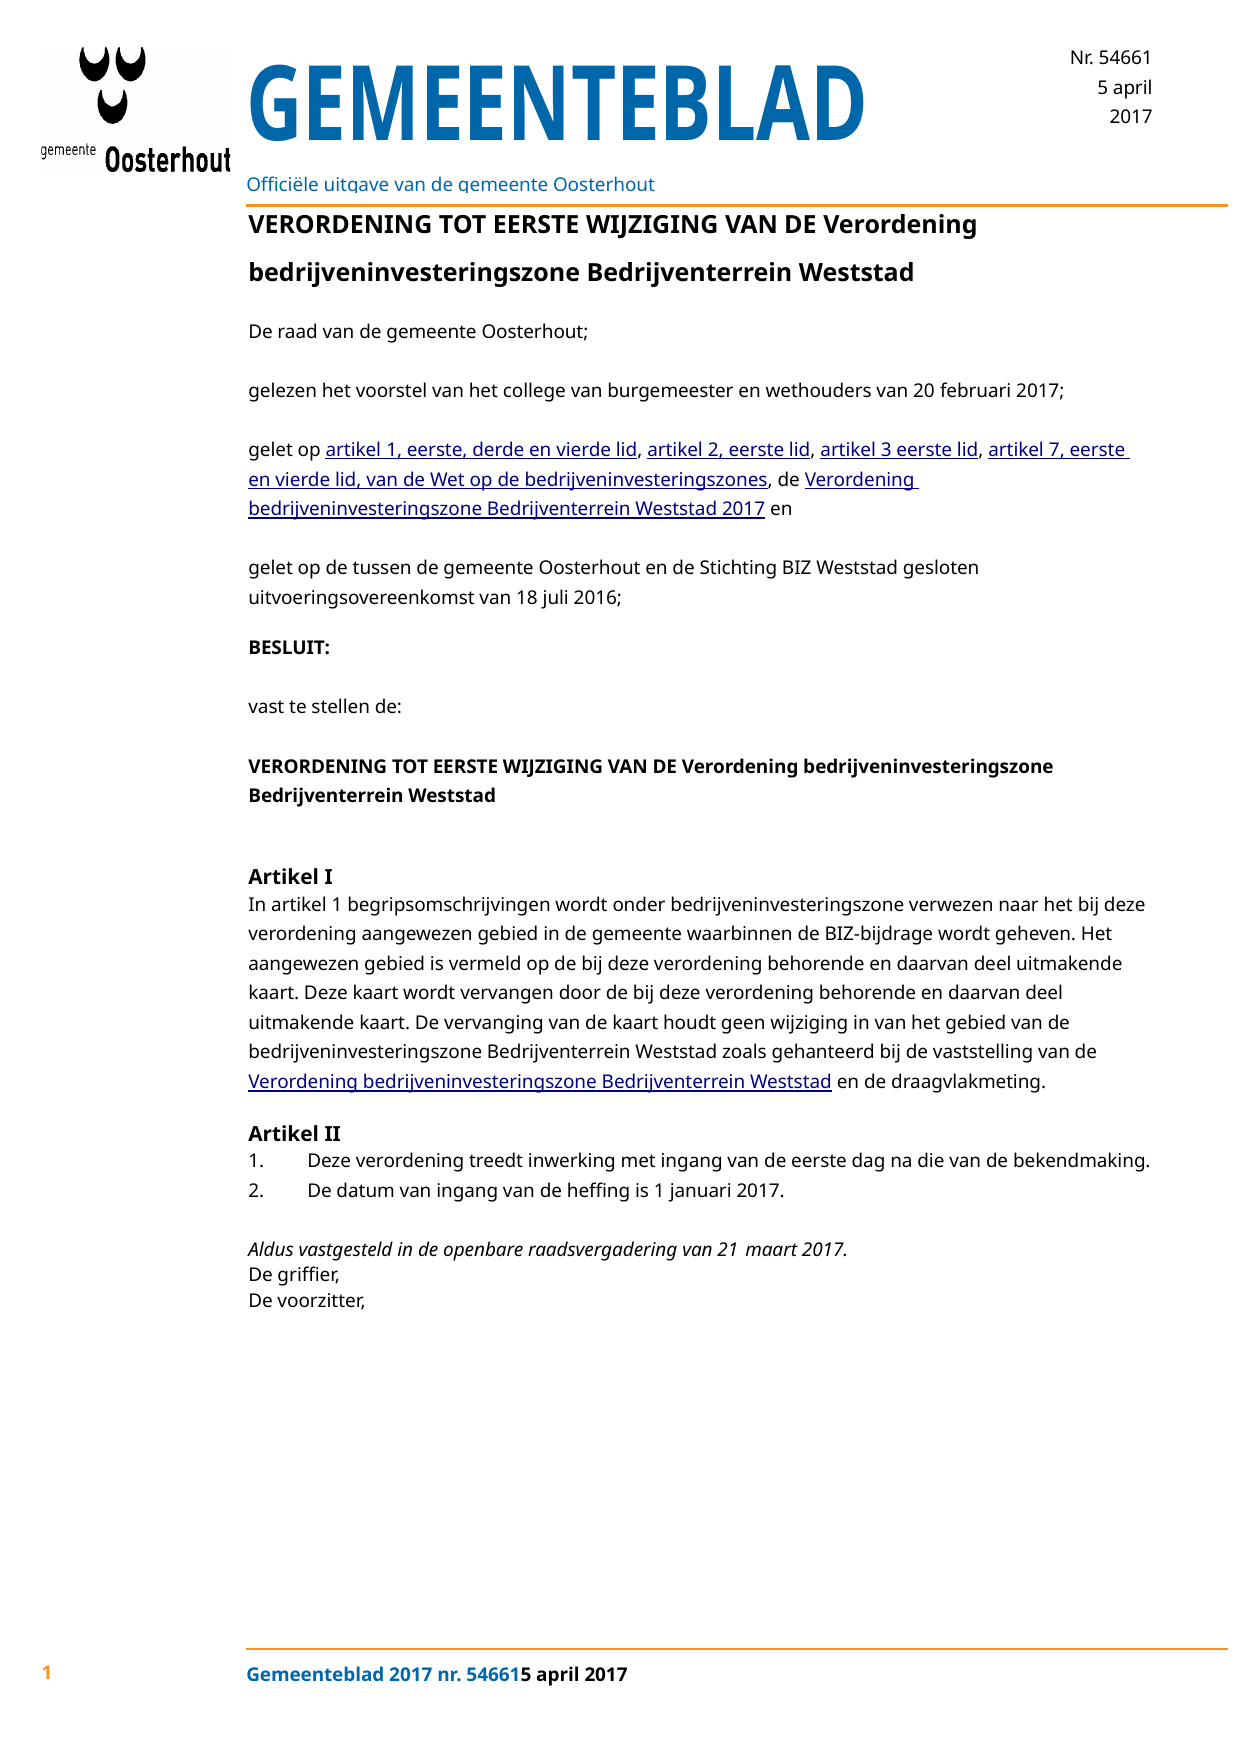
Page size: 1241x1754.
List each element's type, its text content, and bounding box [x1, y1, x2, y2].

text Artikel I [248, 862, 1152, 891]
text In artikel 1 begripsomschrijvingen wordt onder bedrijveninvesteringszone verwezen naar het bij deze verordening aangewezen gebied in de gemeente waarbinnen de BIZ-bijdrage wordt geheven. Het aangewezen gebied is vermeld op de bij deze verordening behorende en daarvan deel uitmakende kaart. Deze kaart wordt vervangen door de bij deze verordening behorende en daarvan deel uitmakende kaart. De vervanging van de kaart houdt geen wijziging in van het gebied van de bedrijveninvesteringszone Bedrijventerrein Weststad zoals gehanteerd bij de vaststelling van de Verordening bedrijveninvesteringszone Bedrijventerrein Weststad en de draagvlakmeting. [248, 891, 1152, 1094]
list Deze verordening treedt inwerking met ingang van de eerste dag na die van de bekendmaking. [248, 1147, 1152, 1173]
list De datum van ingang van de heffing is 1 januari 2017. [248, 1177, 1152, 1202]
text gelet op artikel 1, eerste, derde en vierde lid, artikel 2, eerste lid, artikel 3 eerste lid, artikel 7, eerste en vierde lid, van de Wet op de bedrijveninvesteringszones, de Verordening bedrijveninvesteringszone Bedrijventerrein Weststad 2017 en [248, 436, 1152, 521]
text vast te stellen de: [248, 694, 1152, 719]
text De voorzitter, [248, 1287, 1152, 1313]
text Aldus vastgesteld in de openbare raadsvergadering van 21 maart 2017. [248, 1236, 1152, 1262]
text gelet op de tussen de gemeente Oosterhout en de Stichting BIZ Weststad gesloten uitvoeringsovereenkomst van 18 juli 2016; [248, 554, 1152, 610]
text VERORDENING TOT EERSTE WIJZIGING VAN DE Verordening bedrijveninvesteringszone Bedrijventerrein Weststad [248, 207, 1152, 288]
text gelezen het voorstel van het college van burgemeester en wethouders van 20 februari 2017; [248, 377, 1152, 403]
picture [41, 47, 231, 172]
text De raad van de gemeente Oosterhout; [248, 318, 1152, 344]
text VERORDENING TOT EERSTE WIJZIGING VAN DE Verordening bedrijveninvesteringszone Bedrijventerrein Weststad [248, 753, 1152, 808]
text BESLUIT: [248, 634, 1152, 660]
text De griffier, [248, 1262, 1152, 1287]
text Artikel II [248, 1119, 1152, 1147]
